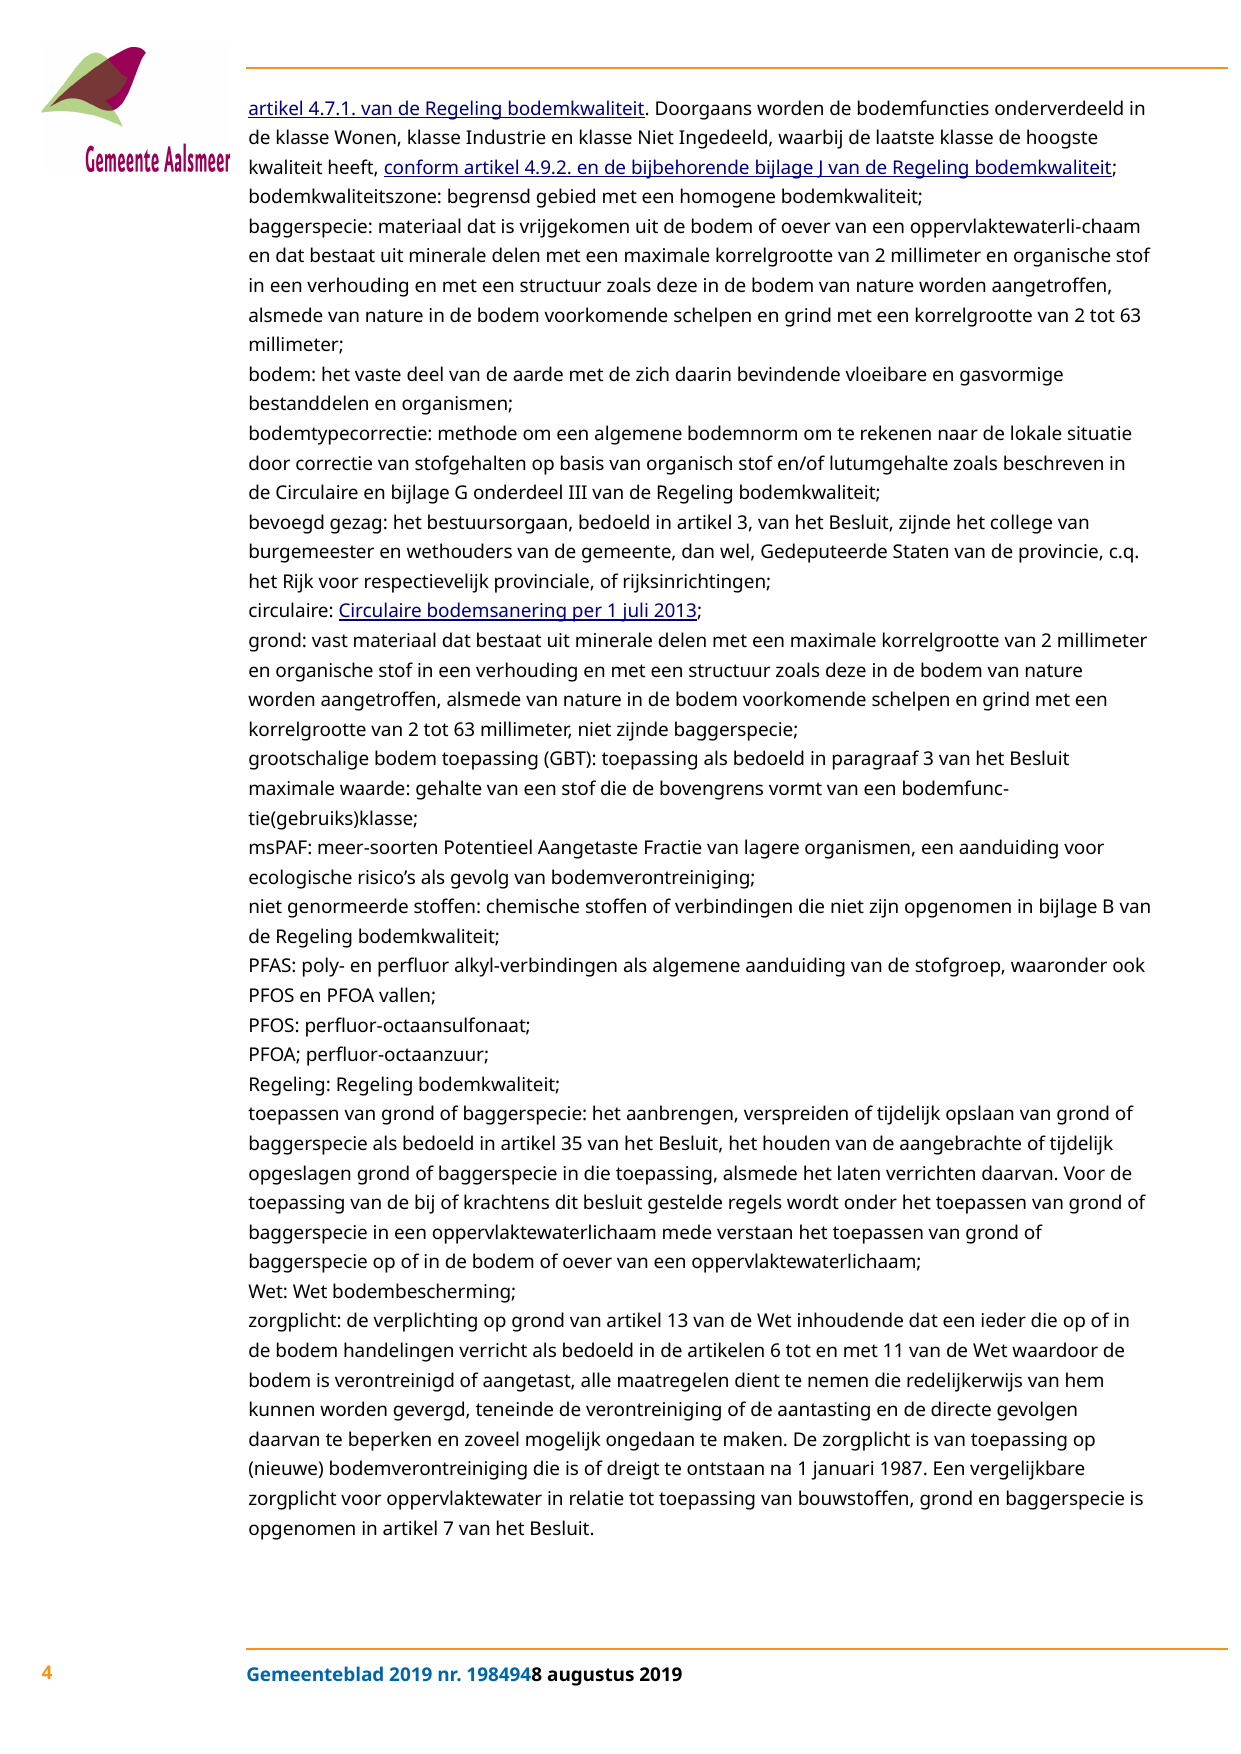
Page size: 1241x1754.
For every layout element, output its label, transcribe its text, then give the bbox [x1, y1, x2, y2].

text circulaire: Circulaire bodemsanering per 1 juli 2013; [248, 598, 1152, 623]
text artikel 4.7.1. van de Regeling bodemkwaliteit. Doorgaans worden de bodemfuncties onderverdeeld in de klasse Wonen, klasse Industrie en klasse Niet Ingedeeld, waarbij de laatste klasse de hoogste kwaliteit heeft, conform artikel 4.9.2. en de bijbehorende bijlage J van de Regeling bodemkwaliteit; [248, 95, 1152, 180]
text bodemtypecorrectie: methode om een algemene bodemnorm om te rekenen naar de lokale situatie door correctie van stofgehalten op basis van organisch stof en/of lutumgehalte zoals beschreven in de Circulaire en bijlage G onderdeel III van de Regeling bodemkwaliteit; [248, 420, 1152, 505]
text toepassen van grond of baggerspecie: het aanbrengen, verspreiden of tijdelijk opslaan van grond of baggerspecie als bedoeld in artikel 35 van het Besluit, het houden van de aangebrachte of tijdelijk opgeslagen grond of baggerspecie in die toepassing, alsmede het laten verrichten daarvan. Voor de toepassing van de bij of krachtens dit besluit gestelde regels wordt onder het toepassen van grond of baggerspecie in een oppervlaktewaterlichaam mede verstaan het toepassen van grond of baggerspecie op of in de bodem of oever van een oppervlaktewaterlichaam; [248, 1101, 1152, 1274]
picture [41, 47, 231, 172]
text grond: vast materiaal dat bestaat uit minerale delen met een maximale korrelgrootte van 2 millimeter en organische stof in een verhouding en met een structuur zoals deze in de bodem van nature worden aangetroffen, alsmede van nature in de bodem voorkomende schelpen en grind met een korrelgrootte van 2 tot 63 millimeter, niet zijnde baggerspecie; [248, 627, 1152, 742]
text PFAS: poly- en perfluor alkyl-verbindingen als algemene aanduiding van de stofgroep, waaronder ook PFOS en PFOA vallen; [248, 953, 1152, 1008]
text bodem: het vaste deel van de aarde met de zich daarin bevindende vloeibare en gasvormige bestanddelen en organismen; [248, 361, 1152, 416]
text baggerspecie: materiaal dat is vrijgekomen uit de bodem of oever van een oppervlaktewaterli-chaam en dat bestaat uit minerale delen met een maximale korrelgrootte van 2 millimeter en organische stof in een verhouding en met een structuur zoals deze in de bodem van nature worden aangetroffen, alsmede van nature in de bodem voorkomende schelpen en grind met een korrelgrootte van 2 tot 63 millimeter; [248, 213, 1152, 357]
text PFOS: perfluor-octaansulfonaat; [248, 1012, 1152, 1038]
text PFOA; perfluor-octaanzuur; [248, 1041, 1152, 1067]
text msPAF: meer-soorten Potentieel Aangetaste Fractie van lagere organismen, een aanduiding voor ecologische risico’s als gevolg van bodemverontreiniging; [248, 834, 1152, 890]
text niet genormeerde stoffen: chemische stoffen of verbindingen die niet zijn opgenomen in bijlage B van de Regeling bodemkwaliteit; [248, 893, 1152, 949]
text zorgplicht: de verplichting op grond van artikel 13 van de Wet inhoudende dat een ieder die op of in de bodem handelingen verricht als bedoeld in de artikelen 6 tot en met 11 van de Wet waardoor de bodem is verontreinigd of aangetast, alle maatregelen dient te nemen die redelijkerwijs van hem kunnen worden gevergd, teneinde de verontreiniging of de aantasting en de directe gevolgen daarvan te beperken en zoveel mogelijk ongedaan te maken. De zorgplicht is van toepassing op (nieuwe) bodemverontreiniging die is of dreigt te ontstaan na 1 januari 1987. Een vergelijkbare zorgplicht voor oppervlaktewater in relatie tot toepassing van bouwstoffen, grond en baggerspecie is opgenomen in artikel 7 van het Besluit. [248, 1308, 1152, 1541]
text Regeling: Regeling bodemkwaliteit; [248, 1071, 1152, 1097]
text bevoegd gezag: het bestuursorgaan, bedoeld in artikel 3, van het Besluit, zijnde het college van burgemeester en wethouders van de gemeente, dan wel, Gedeputeerde Staten van de provincie, c.q. het Rijk voor respectievelijk provinciale, of rijksinrichtingen; [248, 509, 1152, 594]
text grootschalige bodem toepassing (GBT): toepassing als bedoeld in paragraaf 3 van het Besluit maximale waarde: gehalte van een stof die de bovengrens vormt van een bodemfunc-tie(gebruiks)klasse; [248, 746, 1152, 831]
text Wet: Wet bodembescherming; [248, 1278, 1152, 1304]
text bodemkwaliteitszone: begrensd gebied met een homogene bodemkwaliteit; [248, 183, 1152, 209]
